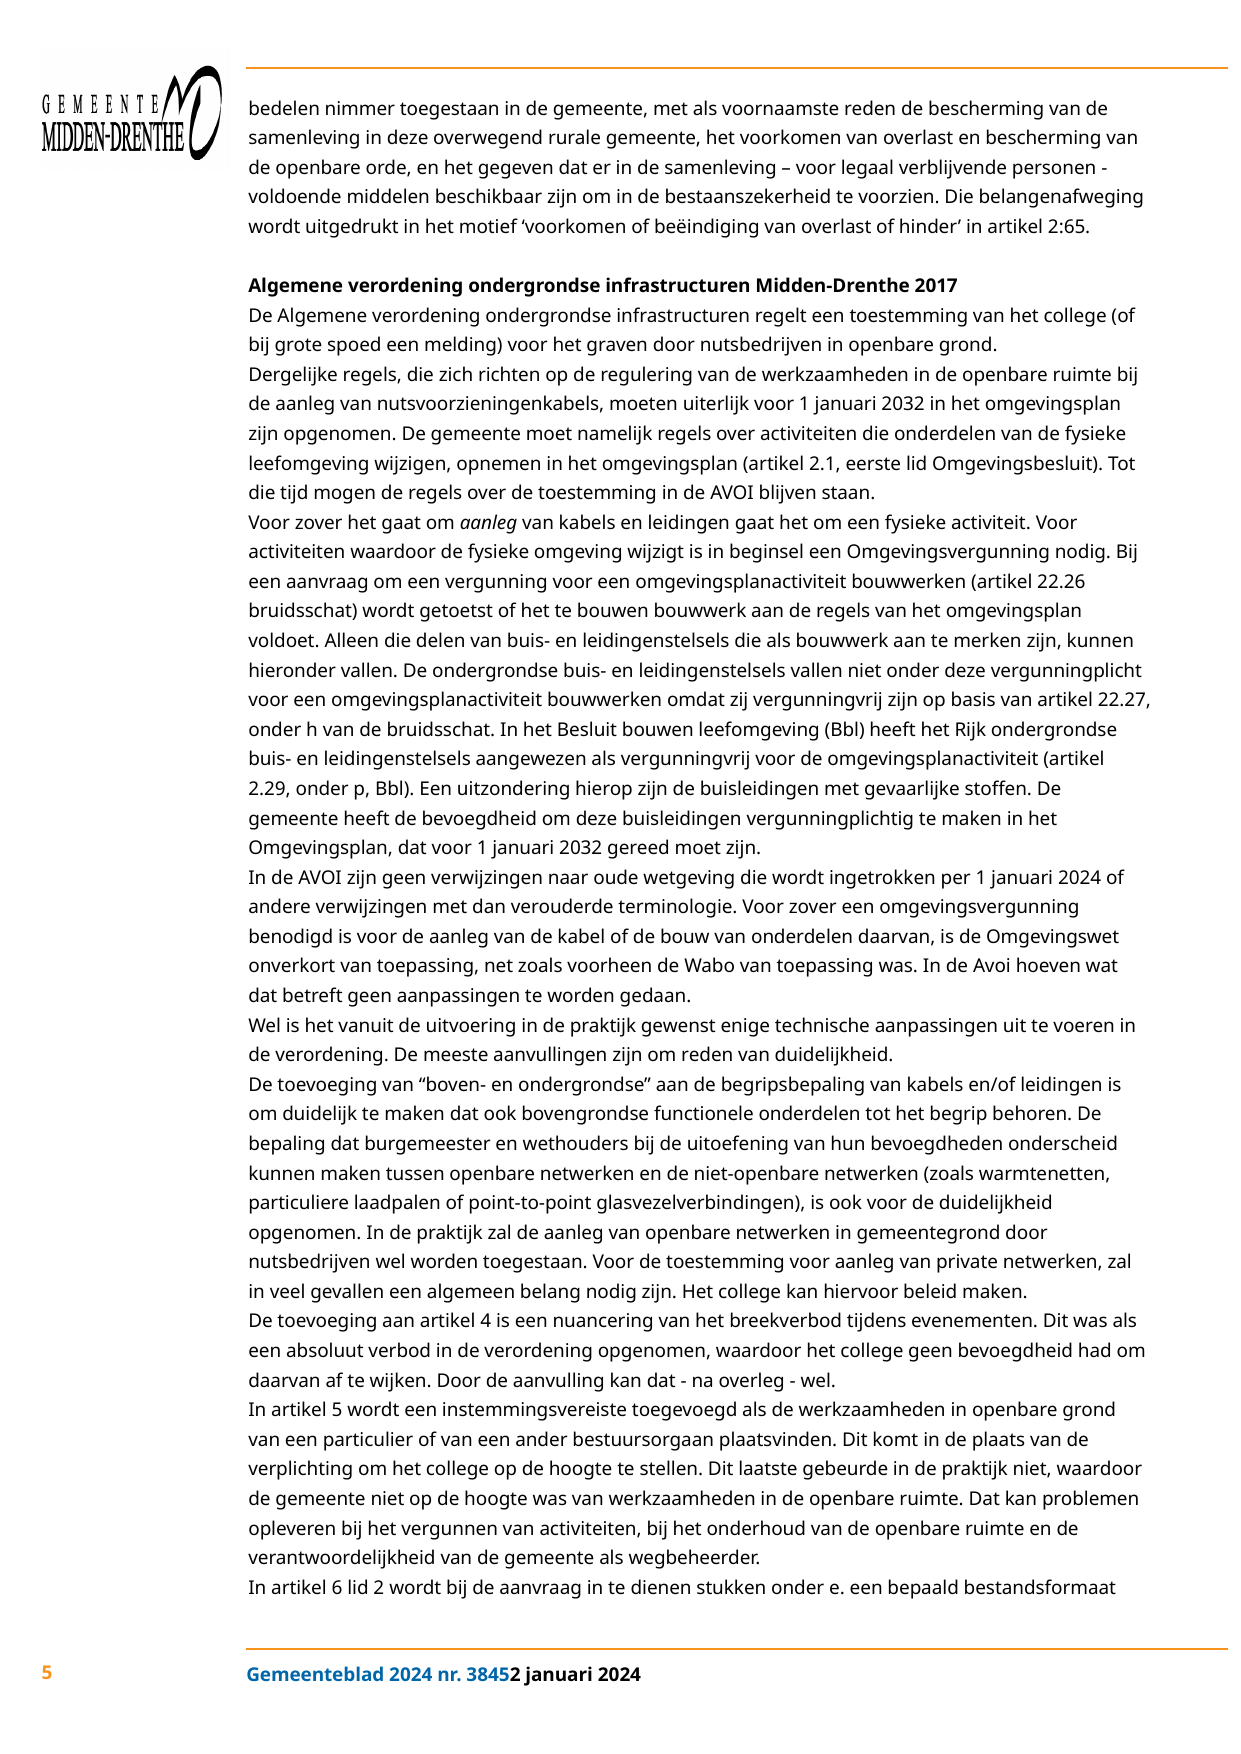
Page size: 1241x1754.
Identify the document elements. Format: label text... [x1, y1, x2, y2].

text In artikel 6 lid 2 wordt bij de aanvraag in te dienen stukken onder e. een bepaald bestandsformaat [248, 1574, 1152, 1600]
text In artikel 5 wordt een instemmingsvereiste toegevoegd als de werkzaamheden in openbare grond van een particulier of van een ander bestuursorgaan plaatsvinden. Dit komt in de plaats van de verplichting om het college op de hoogte te stellen. Dit laatste gebeurde in de praktijk niet, waardoor de gemeente niet op de hoogte was van werkzaamheden in de openbare ruimte. Dat kan problemen opleveren bij het vergunnen van activiteiten, bij het onderhoud van de openbare ruimte en de verantwoordelijkheid van de gemeente als wegbeheerder. [248, 1396, 1152, 1570]
text In de AVOI zijn geen verwijzingen naar oude wetgeving die wordt ingetrokken per 1 januari 2024 of andere verwijzingen met dan verouderde terminologie. Voor zover een omgevingsvergunning benodigd is voor de aanleg van de kabel of de bouw van onderdelen daarvan, is de Omgevingswet onverkort van toepassing, net zoals voorheen de Wabo van toepassing was. In de Avoi hoeven wat dat betreft geen aanpassingen te worden gedaan. [248, 864, 1152, 1008]
text bedelen nimmer toegestaan in de gemeente, met als voornaamste reden de bescherming van de samenleving in deze overwegend rurale gemeente, het voorkomen van overlast en bescherming van de openbare orde, en het gegeven dat er in de samenleving – voor legaal verblijvende personen - voldoende middelen beschikbaar zijn om in de bestaanszekerheid te voorzien. Die belangenafweging wordt uitgedrukt in het motief ‘voorkomen of beëindiging van overlast of hinder’ in artikel 2:65. [248, 95, 1152, 239]
text De Algemene verordening ondergrondse infrastructuren regelt een toestemming van het college (of bij grote spoed een melding) voor het graven door nutsbedrijven in openbare grond. [248, 302, 1152, 357]
text Wel is het vanuit de uitvoering in de praktijk gewenst enige technische aanpassingen uit te voeren in de verordening. De meeste aanvullingen zijn om reden van duidelijkheid. [248, 1012, 1152, 1067]
text De toevoeging aan artikel 4 is een nuancering van het breekverbod tijdens evenementen. Dit was als een absoluut verbod in de verordening opgenomen, waardoor het college geen bevoegdheid had om daarvan af te wijken. Door de aanvulling kan dat - na overleg - wel. [248, 1308, 1152, 1393]
picture [41, 47, 231, 172]
text Dergelijke regels, die zich richten op de regulering van de werkzaamheden in de openbare ruimte bij de aanleg van nutsvoorzieningenkabels, moeten uiterlijk voor 1 januari 2032 in het omgevingsplan zijn opgenomen. De gemeente moet namelijk regels over activiteiten die onderdelen van de fysieke leefomgeving wijzigen, opnemen in het omgevingsplan (artikel 2.1, eerste lid Omgevingsbesluit). Tot die tijd mogen de regels over de toestemming in de AVOI blijven staan. [248, 361, 1152, 505]
text Algemene verordening ondergrondse infrastructuren Midden-Drenthe 2017 [248, 272, 1152, 298]
text Voor zover het gaat om aanleg van kabels en leidingen gaat het om een fysieke activiteit. Voor activiteiten waardoor de fysieke omgeving wijzigt is in beginsel een Omgevingsvergunning nodig. Bij een aanvraag om een vergunning voor een omgevingsplanactiviteit bouwwerken (artikel 22.26 bruidsschat) wordt getoetst of het te bouwen bouwwerk aan de regels van het omgevingsplan voldoet. Alleen die delen van buis- en leidingenstelsels die als bouwwerk aan te merken zijn, kunnen hieronder vallen. De ondergrondse buis- en leidingenstelsels vallen niet onder deze vergunningplicht voor een omgevingsplanactiviteit bouwwerken omdat zij vergunningvrij zijn op basis van artikel 22.27, onder h van de bruidsschat. In het Besluit bouwen leefomgeving (Bbl) heeft het Rijk ondergrondse buis- en leidingenstelsels aangewezen als vergunningvrij voor de omgevingsplanactiviteit (artikel 2.29, onder p, Bbl). Een uitzondering hierop zijn de buisleidingen met gevaarlijke stoffen. De gemeente heeft de bevoegdheid om deze buisleidingen vergunningplichtig te maken in het Omgevingsplan, dat voor 1 januari 2032 gereed moet zijn. [248, 509, 1152, 860]
text De toevoeging van “boven- en ondergrondse” aan de begripsbepaling van kabels en/of leidingen is om duidelijk te maken dat ook bovengrondse functionele onderdelen tot het begrip behoren. De bepaling dat burgemeester en wethouders bij de uitoefening van hun bevoegdheden onderscheid kunnen maken tussen openbare netwerken en de niet-openbare netwerken (zoals warmtenetten, particuliere laadpalen of point-to-point glasvezelverbindingen), is ook voor de duidelijkheid opgenomen. In de praktijk zal de aanleg van openbare netwerken in gemeentegrond door nutsbedrijven wel worden toegestaan. Voor de toestemming voor aanleg van private netwerken, zal in veel gevallen een algemeen belang nodig zijn. Het college kan hiervoor beleid maken. [248, 1071, 1152, 1304]
